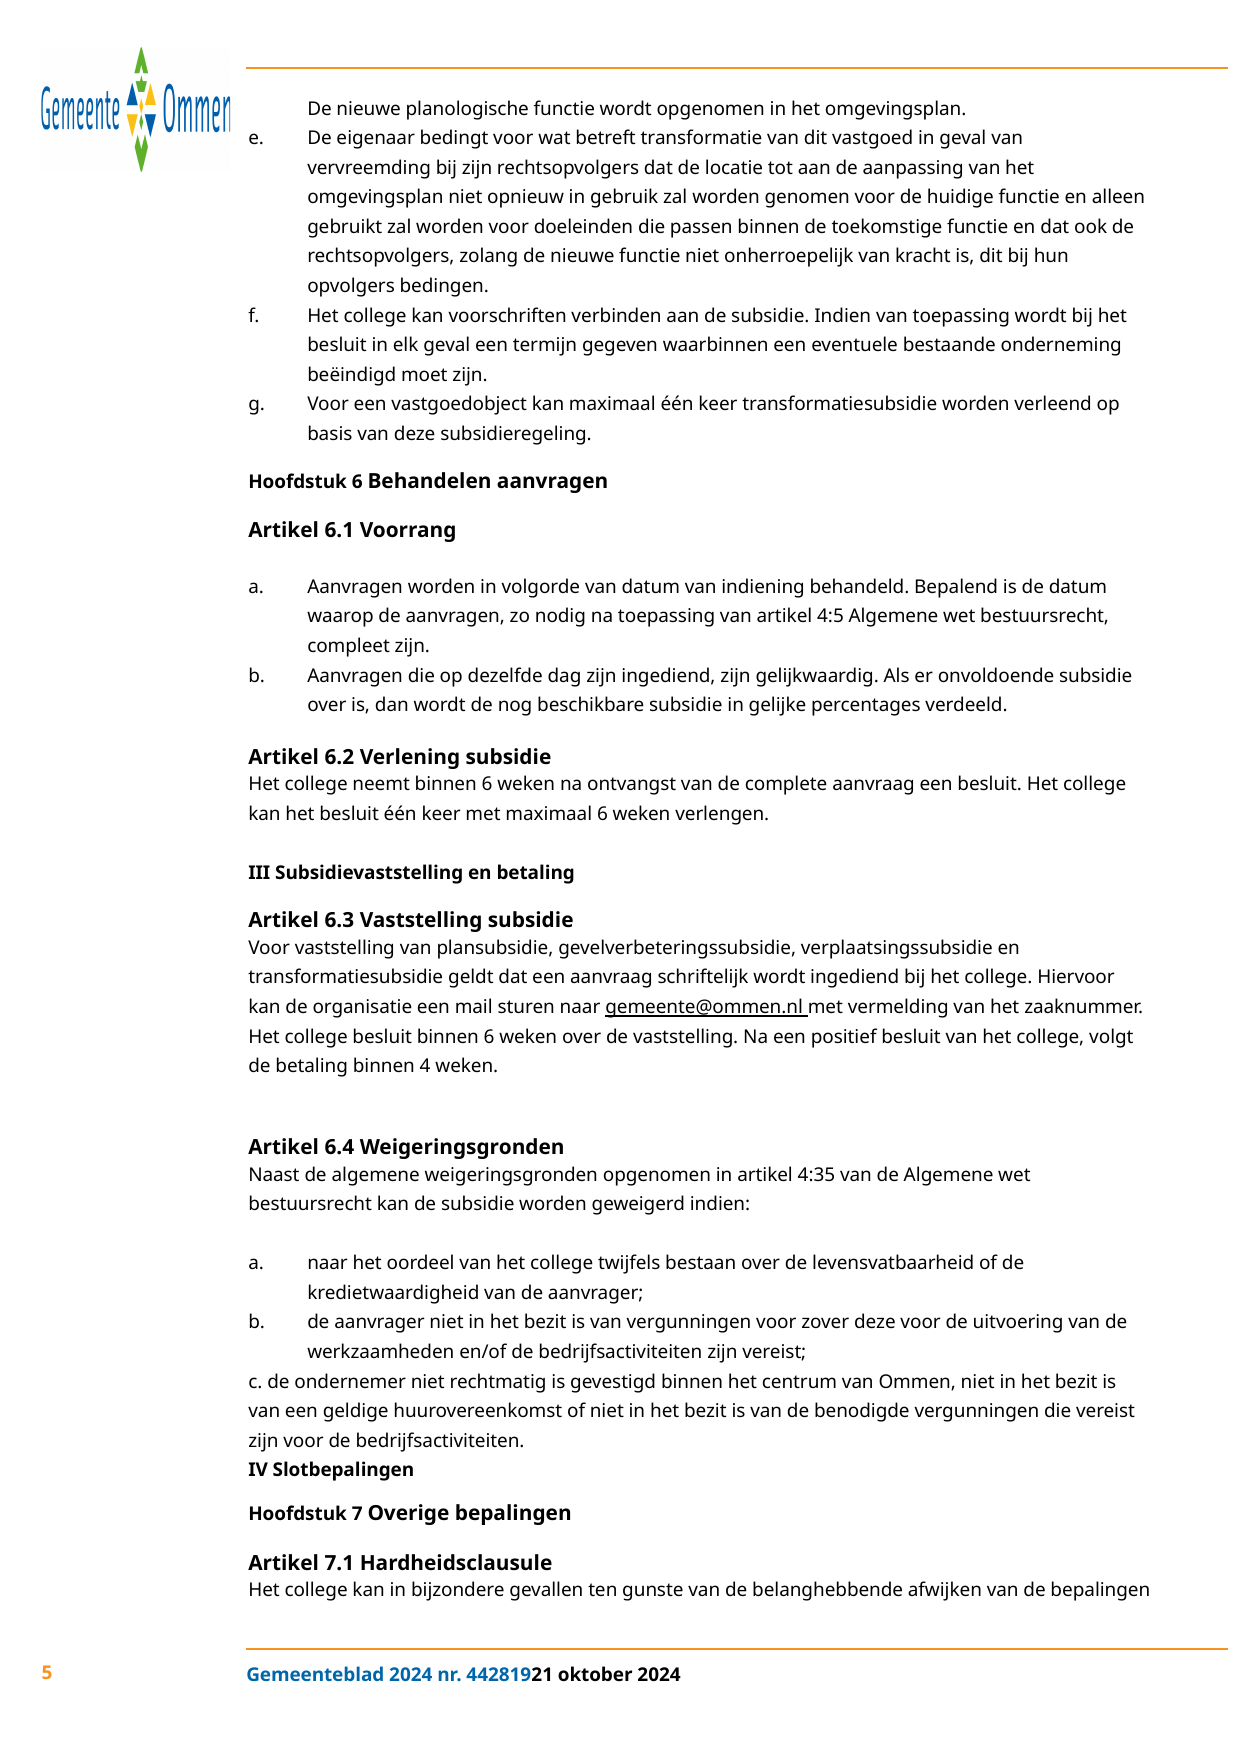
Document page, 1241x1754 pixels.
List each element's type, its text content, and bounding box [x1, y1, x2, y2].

text Artikel 6.1 Voorrang [248, 515, 1152, 543]
picture [41, 47, 231, 172]
list Aanvragen worden in volgorde van datum van indiening behandeld. Bepalend is de datum waarop de aanvragen, zo nodig na toepassing van artikel 4:5 Algemene wet bestuursrecht, compleet zijn. [248, 573, 1152, 658]
text Artikel 6.3 Vaststelling subsidie [248, 906, 1152, 934]
text Het college neemt binnen 6 weken na ontvangst van de complete aanvraag een besluit. Het college kan het besluit één keer met maximaal 6 weken verlengen. [248, 770, 1152, 826]
text III Subsidievaststelling en betaling [248, 859, 1152, 885]
list naar het oordeel van het college twijfels bestaan over de levensvatbaarheid of de kredietwaardigheid van de aanvrager; [248, 1249, 1152, 1305]
list Het college kan voorschriften verbinden aan de subsidie. Indien van toepassing wordt bij het besluit in elk geval een termijn gegeven waarbinnen een eventuele bestaande onderneming beëindigd moet zijn. [248, 302, 1152, 387]
text Artikel 6.4 Weigeringsgronden [248, 1132, 1152, 1161]
list Aanvragen die op dezelfde dag zijn ingediend, zijn gelijkwaardig. Als er onvoldoende subsidie over is, dan wordt de nog beschikbare subsidie in gelijke percentages verdeeld. [248, 662, 1152, 717]
text Artikel 6.2 Verlening subsidie [248, 742, 1152, 770]
text Hoofdstuk 6 Behandelen aanvragen [248, 466, 1152, 494]
text Hoofdstuk 7 Overige bepalingen [248, 1498, 1152, 1527]
text Naast de algemene weigeringsgronden opgenomen in artikel 4:35 van de Algemene wet bestuursrecht kan de subsidie worden geweigerd indien: [248, 1161, 1152, 1216]
text c. de ondernemer niet rechtmatig is gevestigd binnen het centrum van Ommen, niet in het bezit is van een geldige huurovereenkomst of niet in het bezit is van de benodigde vergunningen die vereist zijn voor de bedrijfsactiviteiten. [248, 1368, 1152, 1453]
list De nieuwe planologische functie wordt opgenomen in het omgevingsplan. [248, 95, 1152, 121]
text Artikel 7.1 Hardheidsclausule [248, 1548, 1152, 1576]
text Voor vaststelling van plansubsidie, gevelverbeteringssubsidie, verplaatsingssubsidie en transformatiesubsidie geldt dat een aanvraag schriftelijk wordt ingediend bij het college. Hiervoor kan de organisatie een mail sturen naar gemeente@ommen.nl met vermelding van het zaaknummer. Het college besluit binnen 6 weken over de vaststelling. Na een positief besluit van het college, volgt de betaling binnen 4 weken. [248, 934, 1152, 1078]
text Het college kan in bijzondere gevallen ten gunste van de belanghebbende afwijken van de bepalingen [248, 1576, 1152, 1602]
list de aanvrager niet in het bezit is van vergunningen voor zover deze voor de uitvoering van de werkzaamheden en/of de bedrijfsactiviteiten zijn vereist; [248, 1309, 1152, 1364]
list De eigenaar bedingt voor wat betreft transformatie van dit vastgoed in geval van vervreemding bij zijn rechtsopvolgers dat de locatie tot aan de aanpassing van het omgevingsplan niet opnieuw in gebruik zal worden genomen voor de huidige functie en alleen gebruikt zal worden voor doeleinden die passen binnen de toekomstige functie en dat ook de rechtsopvolgers, zolang de nieuwe functie niet onherroepelijk van kracht is, dit bij hun opvolgers bedingen. [248, 124, 1152, 298]
text IV Slotbepalingen [248, 1457, 1152, 1482]
list Voor een vastgoedobject kan maximaal één keer transformatiesubsidie worden verleend op basis van deze subsidieregeling. [248, 391, 1152, 446]
